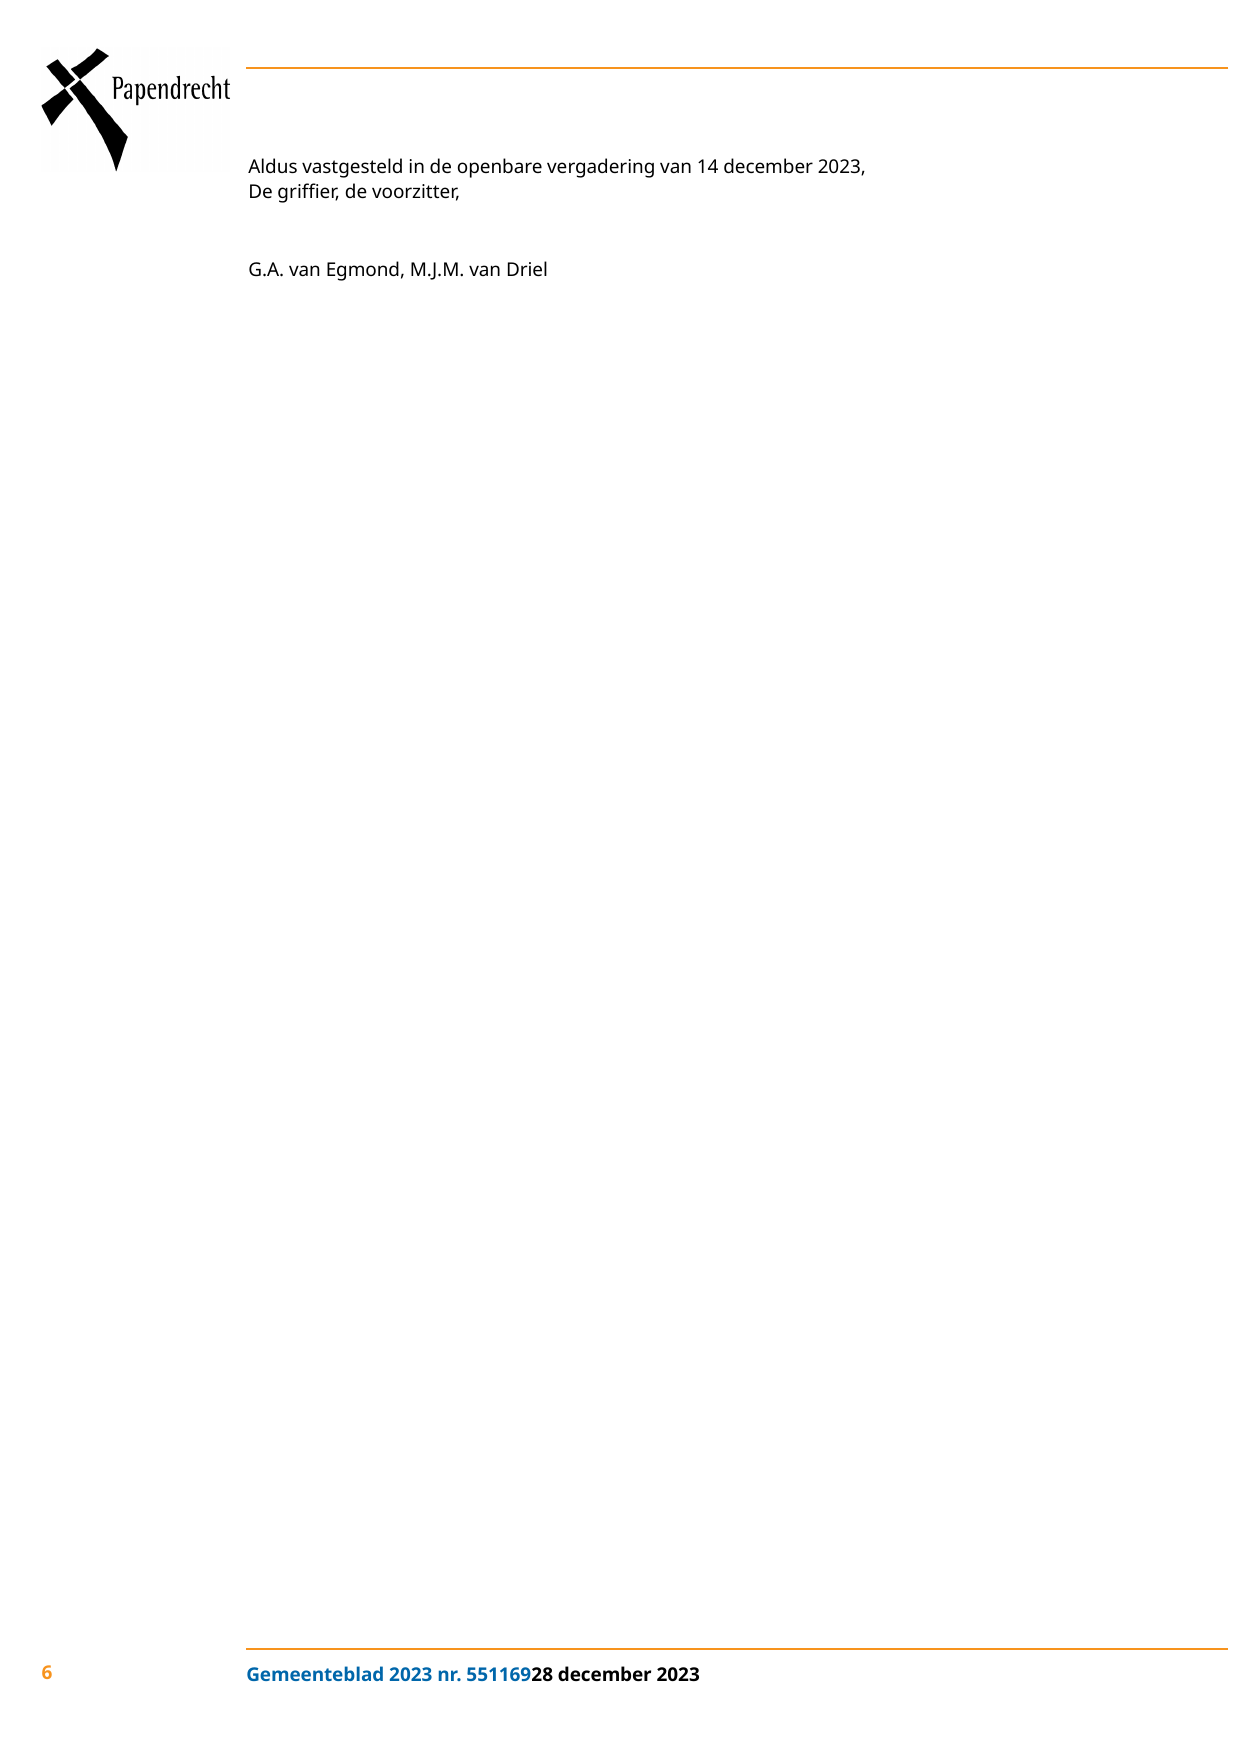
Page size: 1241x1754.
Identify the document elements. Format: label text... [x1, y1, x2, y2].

text Aldus vastgesteld in de openbare vergadering van 14 december 2023, [248, 153, 1152, 178]
picture [41, 47, 231, 172]
text De griffier, de voorzitter, [248, 178, 1152, 204]
text G.A. van Egmond, M.J.M. van Driel [248, 256, 1152, 281]
